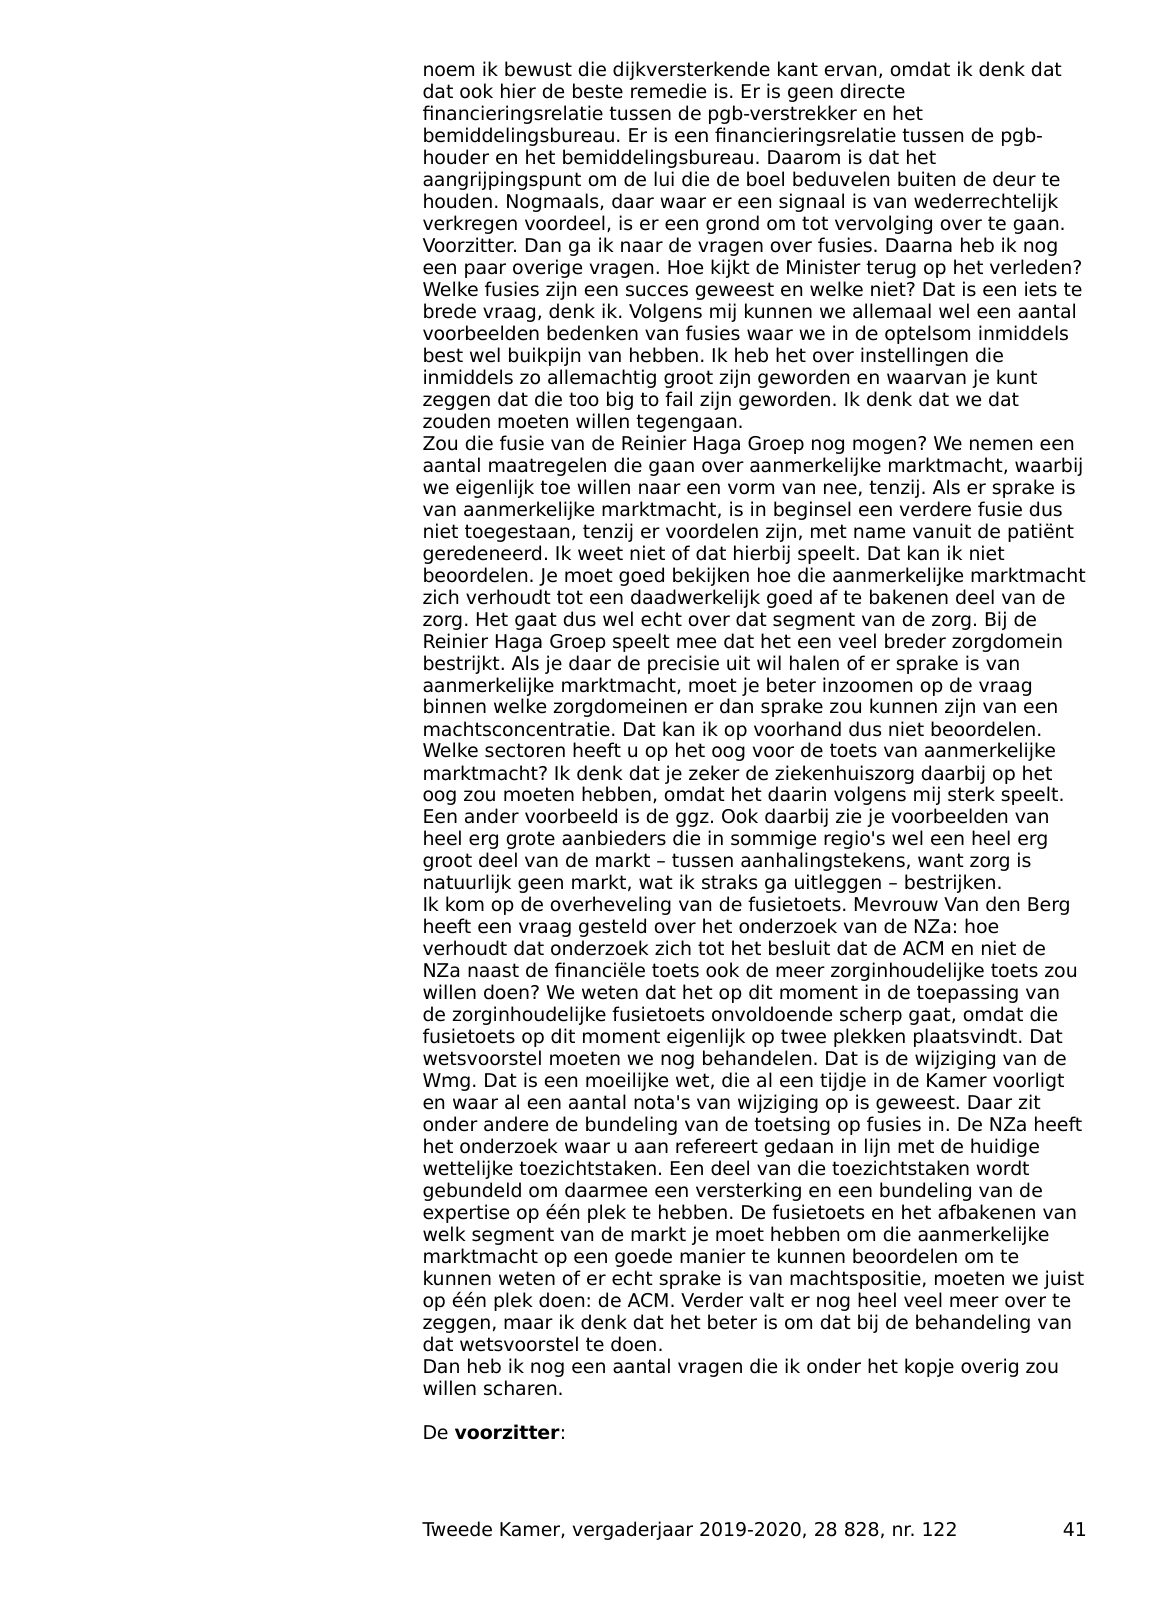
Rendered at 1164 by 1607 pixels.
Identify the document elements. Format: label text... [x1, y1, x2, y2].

text De voorzitter: [422, 1422, 1087, 1444]
text Voorzitter. Dan ga ik naar de vragen over fusies. Daarna heb ik nog een paar overige vragen. Hoe kijkt de Minister terug op het verleden? Welke fusies zijn een succes geweest en welke niet? Dat is een iets te brede vraag, denk ik. Volgens mij kunnen we allemaal wel een aantal voorbeelden bedenken van fusies waar we in de optelsom inmiddels best wel buikpijn van hebben. Ik heb het over instellingen die inmiddels zo allemachtig groot zijn geworden en waarvan je kunt zeggen dat die too big to fail zijn geworden. Ik denk dat we dat zouden moeten willen tegengaan. [422, 235, 1087, 433]
text Zou die fusie van de Reinier Haga Groep nog mogen? We nemen een aantal maatregelen die gaan over aanmerkelijke marktmacht, waarbij we eigenlijk toe willen naar een vorm van nee, tenzij. Als er sprake is van aanmerkelijke marktmacht, is in beginsel een verdere fusie dus niet toegestaan, tenzij er voordelen zijn, met name vanuit de patiënt geredeneerd. Ik weet niet of dat hierbij speelt. Dat kan ik niet beoordelen. Je moet goed bekijken hoe die aanmerkelijke marktmacht zich verhoudt tot een daadwerkelijk goed af te bakenen deel van de zorg. Het gaat dus wel echt over dat segment van de zorg. Bij de Reinier Haga Groep speelt mee dat het een veel breder zorgdomein bestrijkt. Als je daar de precisie uit wil halen of er sprake is van aanmerkelijke marktmacht, moet je beter inzoomen op de vraag binnen welke zorgdomeinen er dan sprake zou kunnen zijn van een machtsconcentratie. Dat kan ik op voorhand dus niet beoordelen. [422, 433, 1087, 740]
text Ik kom op de overheveling van de fusietoets. Mevrouw Van den Berg heeft een vraag gesteld over het onderzoek van de NZa: hoe verhoudt dat onderzoek zich tot het besluit dat de ACM en niet de NZa naast de financiële toets ook de meer zorginhoudelijke toets zou willen doen? We weten dat het op dit moment in de toepassing van de zorginhoudelijke fusietoets onvoldoende scherp gaat, omdat die fusietoets op dit moment eigenlijk op twee plekken plaatsvindt. Dat wetsvoorstel moeten we nog behandelen. Dat is de wijziging van de Wmg. Dat is een moeilijke wet, die al een tijdje in de Kamer voorligt en waar al een aantal nota's van wijziging op is geweest. Daar zit onder andere de bundeling van de toetsing op fusies in. De NZa heeft het onderzoek waar u aan refereert gedaan in lijn met de huidige wettelijke toezichtstaken. Een deel van die toezichtstaken wordt gebundeld om daarmee een versterking en een bundeling van de expertise op één plek te hebben. De fusietoets en het afbakenen van welk segment van de markt je moet hebben om die aanmerkelijke marktmacht op een goede manier te kunnen beoordelen om te kunnen weten of er echt sprake is van machtspositie, moeten we juist op één plek doen: de ACM. Verder valt er nog heel veel meer over te zeggen, maar ik denk dat het beter is om dat bij de behandeling van dat wetsvoorstel te doen. [422, 894, 1087, 1356]
text Dan heb ik nog een aantal vragen die ik onder het kopje overig zou willen scharen. [422, 1356, 1087, 1400]
text noem ik bewust die dijkversterkende kant ervan, omdat ik denk dat dat ook hier de beste remedie is. Er is geen directe financieringsrelatie tussen de pgb-verstrekker en het bemiddelingsbureau. Er is een financieringsrelatie tussen de pgb-houder en het bemiddelingsbureau. Daarom is dat het aangrijpingspunt om de lui die de boel beduvelen buiten de deur te houden. Nogmaals, daar waar er een signaal is van wederrechtelijk verkregen voordeel, is er een grond om tot vervolging over te gaan. [422, 59, 1087, 235]
text Welke sectoren heeft u op het oog voor de toets van aanmerkelijke marktmacht? Ik denk dat je zeker de ziekenhuiszorg daarbij op het oog zou moeten hebben, omdat het daarin volgens mij sterk speelt. Een ander voorbeeld is de ggz. Ook daarbij zie je voorbeelden van heel erg grote aanbieders die in sommige regio's wel een heel erg groot deel van de markt – tussen aanhalingstekens, want zorg is natuurlijk geen markt, wat ik straks ga uitleggen – bestrijken. [422, 740, 1087, 894]
